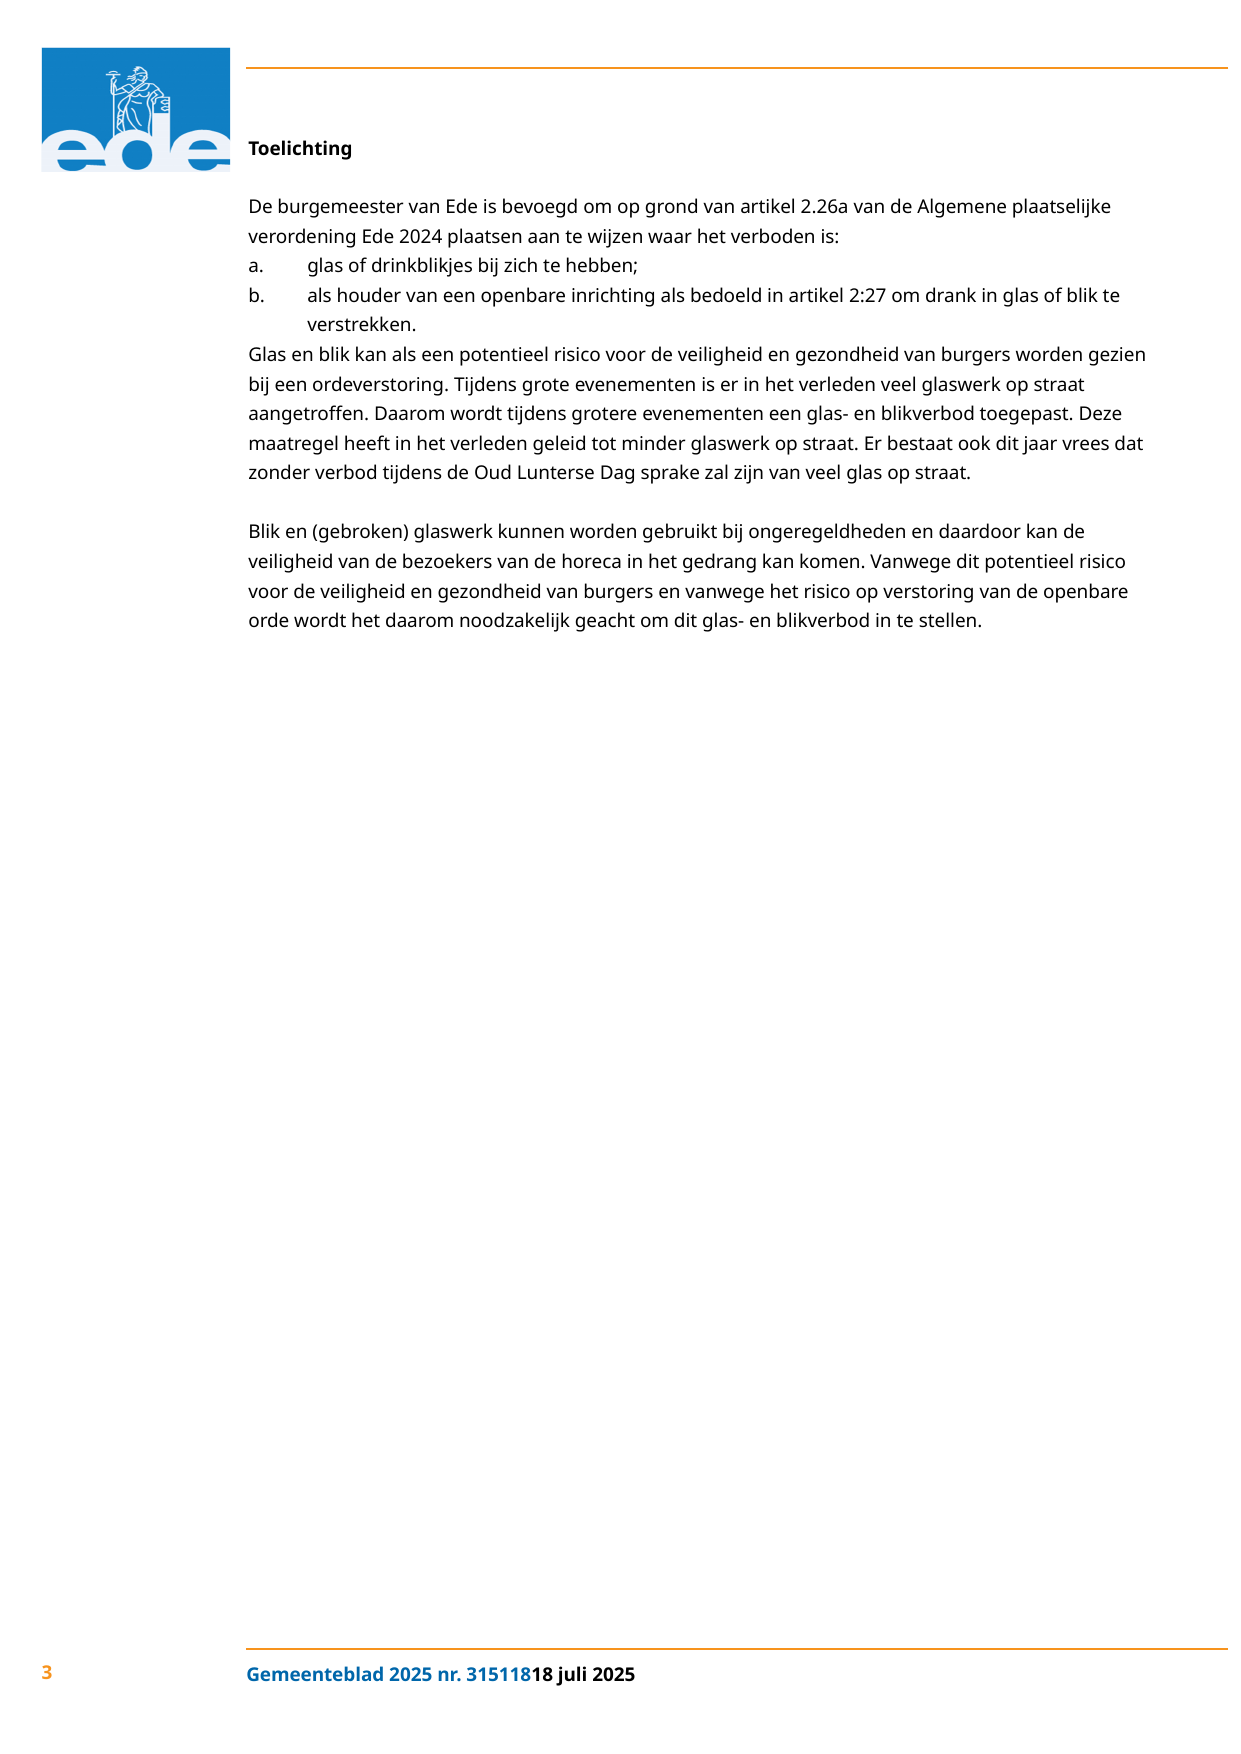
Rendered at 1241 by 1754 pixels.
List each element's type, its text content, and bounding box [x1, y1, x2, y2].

text Glas en blik kan als een potentieel risico voor de veiligheid en gezondheid van burgers worden gezien bij een ordeverstoring. Tijdens grote evenementen is er in het verleden veel glaswerk op straat aangetroffen. Daarom wordt tijdens grotere evenementen een glas- en blikverbod toegepast. Deze maatregel heeft in het verleden geleid tot minder glaswerk op straat. Er bestaat ook dit jaar vrees dat zonder verbod tijdens de Oud Lunterse Dag sprake zal zijn van veel glas op straat. [248, 341, 1152, 485]
text De burgemeester van Ede is bevoegd om op grond van artikel 2.26a van de Algemene plaatselijke verordening Ede 2024 plaatsen aan te wijzen waar het verboden is: [248, 193, 1152, 248]
text Toelichting [248, 124, 1152, 164]
text Blik en (gebroken) glaswerk kunnen worden gebruikt bij ongeregeldheden en daardoor kan de veiligheid van de bezoekers van de horeca in het gedrang kan komen. Vanwege dit potentieel risico voor de veiligheid en gezondheid van burgers en vanwege het risico op verstoring van de openbare orde wordt het daarom noodzakelijk geacht om dit glas- en blikverbod in te stellen. [248, 519, 1152, 633]
picture [41, 47, 231, 172]
list als houder van een openbare inrichting als bedoeld in artikel 2:27 om drank in glas of blik te verstrekken. [248, 282, 1152, 337]
list glas of drinkblikjes bij zich te hebben; [248, 252, 1152, 278]
